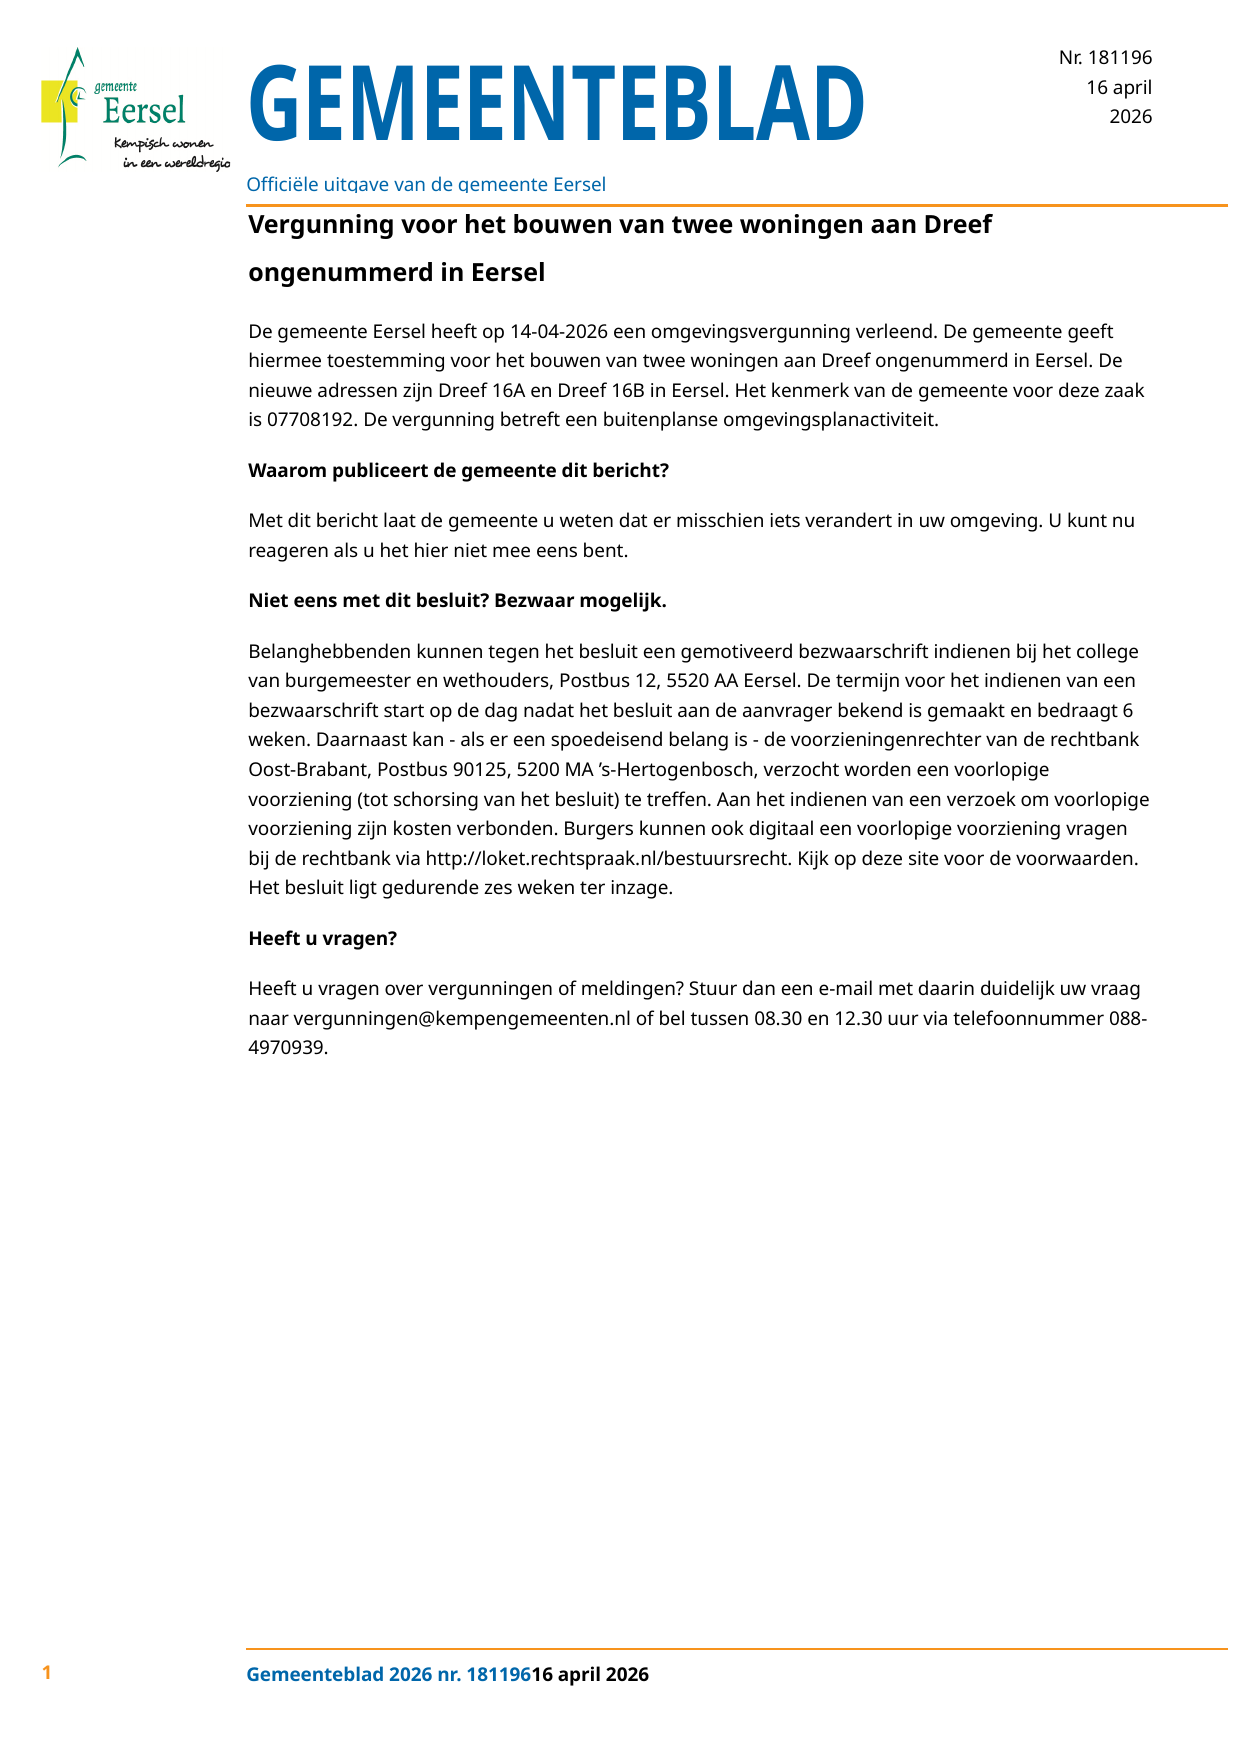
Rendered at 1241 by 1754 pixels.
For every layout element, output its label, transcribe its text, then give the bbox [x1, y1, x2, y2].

text Met dit bericht laat de gemeente u weten dat er misschien iets verandert in uw omgeving. U kunt nu reageren als u het hier niet mee eens bent. [248, 507, 1152, 563]
picture [41, 47, 231, 172]
text Niet eens met dit besluit? Bezwaar mogelijk. [248, 587, 1152, 613]
text Belanghebbenden kunnen tegen het besluit een gemotiveerd bezwaarschrift indienen bij het college van burgemeester en wethouders, Postbus 12, 5520 AA Eersel. De termijn voor het indienen van een bezwaarschrift start op de dag nadat het besluit aan de aanvrager bekend is gemaakt en bedraagt 6 weken. Daarnaast kan - als er een spoedeisend belang is - de voorzieningenrechter van de rechtbank Oost-Brabant, Postbus 90125, 5200 MA ’s-Hertogenbosch, verzocht worden een voorlopige voorziening (tot schorsing van het besluit) te treffen. Aan het indienen van een verzoek om voorlopige voorziening zijn kosten verbonden. Burgers kunnen ook digitaal een voorlopige voorziening vragen bij de rechtbank via http://loket.rechtspraak.nl/bestuursrecht. Kijk op deze site voor de voorwaarden. Het besluit ligt gedurende zes weken ter inzage. [248, 638, 1152, 900]
text De gemeente Eersel heeft op 14-04-2026 een omgevingsvergunning verleend. De gemeente geeft hiermee toestemming voor het bouwen van twee woningen aan Dreef ongenummerd in Eersel. De nieuwe adressen zijn Dreef 16A en Dreef 16B in Eersel. Het kenmerk van de gemeente voor deze zaak is 07708192. De vergunning betreft een buitenplanse omgevingsplanactiviteit. [248, 318, 1152, 432]
text Heeft u vragen? [248, 925, 1152, 951]
text Waarom publiceert de gemeente dit bericht? [248, 457, 1152, 483]
text Heeft u vragen over vergunningen of meldingen? Stuur dan een e-mail met daarin duidelijk uw vraag naar vergunningen@kempengemeenten.nl of bel tussen 08.30 en 12.30 uur via telefoonnummer 088-4970939. [248, 975, 1152, 1060]
text Vergunning voor het bouwen van twee woningen aan Dreef ongenummerd in Eersel [248, 207, 1152, 288]
